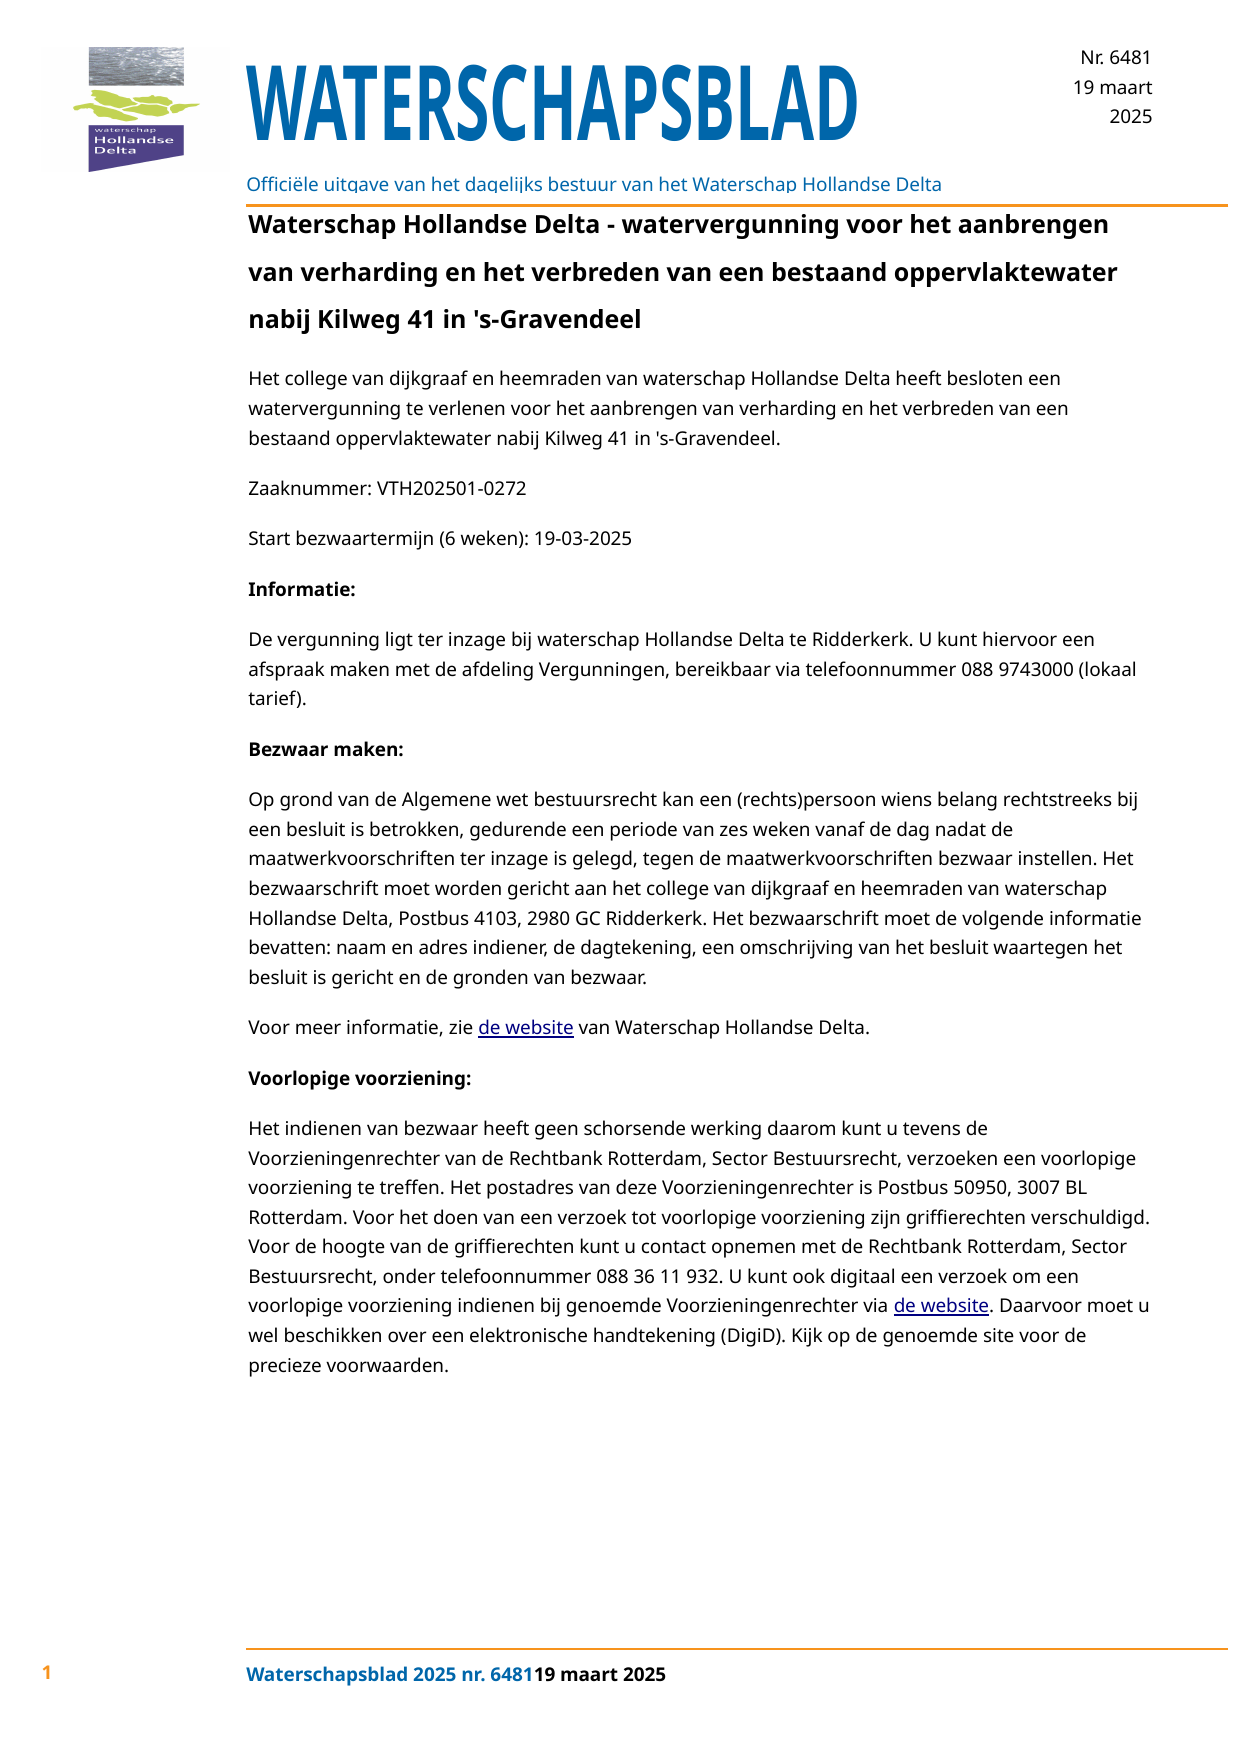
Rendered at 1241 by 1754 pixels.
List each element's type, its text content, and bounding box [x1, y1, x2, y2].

text Start bezwaartermijn (6 weken): 19-03-2025 [248, 526, 1152, 551]
text Voor meer informatie, zie de website van Waterschap Hollandse Delta. [248, 1014, 1152, 1040]
text Voorlopige voorziening: [248, 1065, 1152, 1090]
text Het college van dijkgraaf en heemraden van waterschap Hollandse Delta heeft besloten een watervergunning te verlenen voor het aanbrengen van verharding en het verbreden van een bestaand oppervlaktewater nabij Kilweg 41 in 's-Gravendeel. [248, 366, 1152, 450]
text Op grond van de Algemene wet bestuursrecht kan een (rechts)persoon wiens belang rechtstreeks bij een besluit is betrokken, gedurende een periode van zes weken vanaf de dag nadat de maatwerkvoorschriften ter inzage is gelegd, tegen de maatwerkvoorschriften bezwaar instellen. Het bezwaarschrift moet worden gericht aan het college van dijkgraaf en heemraden van waterschap Hollandse Delta, Postbus 4103, 2980 GC Ridderkerk. Het bezwaarschrift moet de volgende informatie bevatten: naam en adres indiener, de dagtekening, een omschrijving van het besluit waartegen het besluit is gericht en de gronden van bezwaar. [248, 786, 1152, 989]
text Het indienen van bezwaar heeft geen schorsende werking daarom kunt u tevens de Voorzieningenrechter van de Rechtbank Rotterdam, Sector Bestuursrecht, verzoeken een voorlopige voorziening te treffen. Het postadres van deze Voorzieningenrechter is Postbus 50950, 3007 BL Rotterdam. Voor het doen van een verzoek tot voorlopige voorziening zijn griffierechten verschuldigd. Voor de hoogte van de griffierechten kunt u contact opnemen met de Rechtbank Rotterdam, Sector Bestuursrecht, onder telefoonnummer 088 36 11 932. U kunt ook digitaal een verzoek om een voorlopige voorziening indienen bij genoemde Voorzieningenrechter via de website. Daarvoor moet u wel beschikken over een elektronische handtekening (DigiD). Kijk op de genoemde site voor de precieze voorwaarden. [248, 1115, 1152, 1377]
text De vergunning ligt ter inzage bij waterschap Hollandse Delta te Ridderkerk. U kunt hiervoor een afspraak maken met de afdeling Vergunningen, bereikbaar via telefoonnummer 088 9743000 (lokaal tarief). [248, 626, 1152, 711]
text Zaaknummer: VTH202501-0272 [248, 475, 1152, 501]
text Bezwaar maken: [248, 736, 1152, 762]
text Waterschap Hollandse Delta - watervergunning voor het aanbrengen van verharding en het verbreden van een bestaand oppervlaktewater nabij Kilweg 41 in 's-Gravendeel [248, 207, 1152, 336]
text Informatie: [248, 576, 1152, 602]
picture [41, 47, 231, 172]
